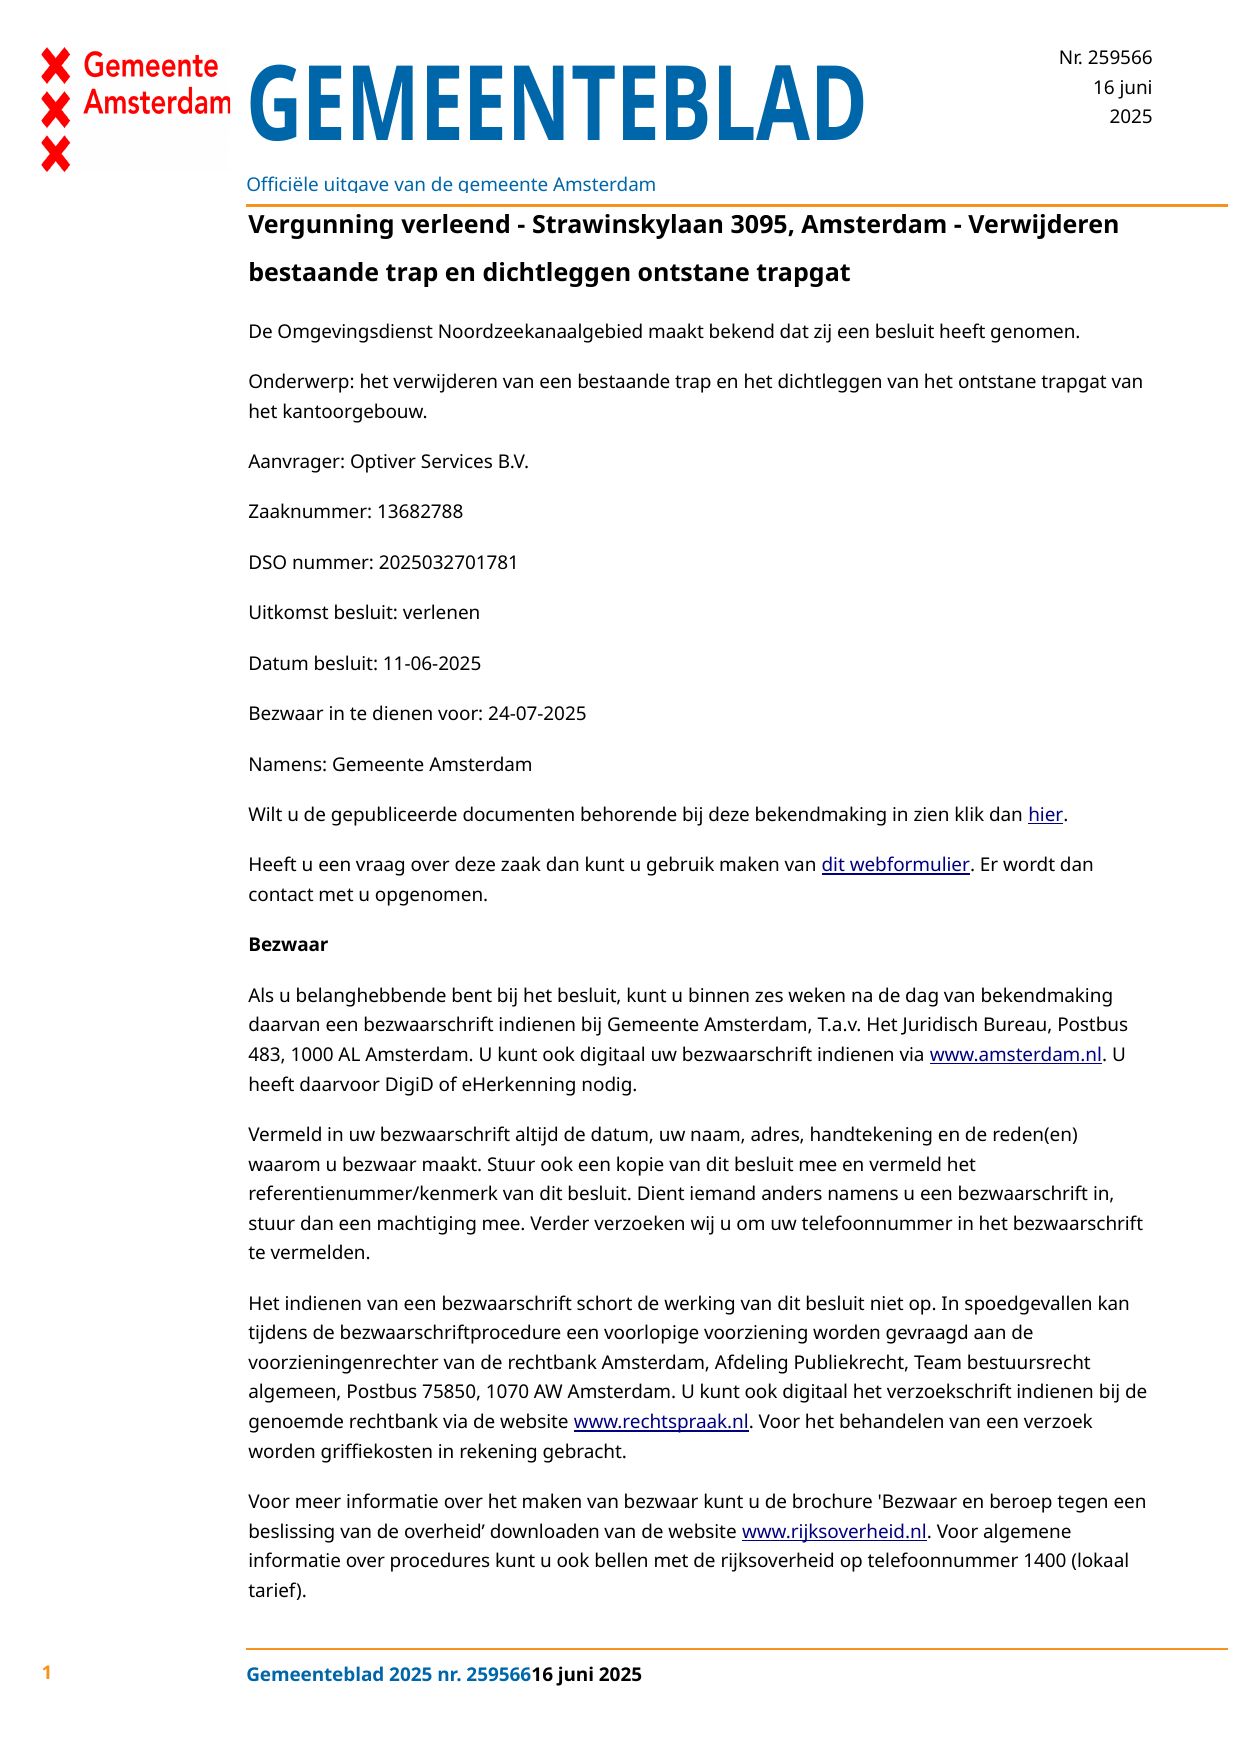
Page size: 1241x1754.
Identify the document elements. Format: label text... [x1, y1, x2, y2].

text De Omgevingsdienst Noordzeekanaalgebied maakt bekend dat zij een besluit heeft genomen. [248, 318, 1152, 344]
text Voor meer informatie over het maken van bezwaar kunt u de brochure 'Bezwaar en beroep tegen een beslissing van de overheid’ downloaden van de website www.rijksoverheid.nl. Voor algemene informatie over procedures kunt u ook bellen met de rijksoverheid op telefoonnummer 1400 (lokaal tarief). [248, 1488, 1152, 1603]
text Wilt u de gepubliceerde documenten behorende bij deze bekendmaking in zien klik dan hier. [248, 801, 1152, 827]
text Bezwaar [248, 932, 1152, 957]
text Namens: Gemeente Amsterdam [248, 751, 1152, 777]
text Vergunning verleend - Strawinskylaan 3095, Amsterdam - Verwijderen bestaande trap en dichtleggen ontstane trapgat [248, 207, 1152, 288]
text Het indienen van een bezwaarschrift schort de werking van dit besluit niet op. In spoedgevallen kan tijdens de bezwaarschriftprocedure een voorlopige voorziening worden gevraagd aan de voorzieningenrechter van de rechtbank Amsterdam, Afdeling Publiekrecht, Team bestuursrecht algemeen, Postbus 75850, 1070 AW Amsterdam. U kunt ook digitaal het verzoekschrift indienen bij de genoemde rechtbank via de website www.rechtspraak.nl. Voor het behandelen van een verzoek worden griffiekosten in rekening gebracht. [248, 1290, 1152, 1464]
text Uitkomst besluit: verlenen [248, 599, 1152, 625]
text DSO nummer: 2025032701781 [248, 549, 1152, 575]
text Onderwerp: het verwijderen van een bestaande trap en het dichtleggen van het ontstane trapgat van het kantoorgebouw. [248, 368, 1152, 424]
text Heeft u een vraag over deze zaak dan kunt u gebruik maken van dit webformulier. Er wordt dan contact met u opgenomen. [248, 852, 1152, 907]
text Bezwaar in te dienen voor: 24-07-2025 [248, 700, 1152, 726]
picture [41, 47, 231, 172]
text Vermeld in uw bezwaarschrift altijd de datum, uw naam, adres, handtekening en de reden(en) waarom u bezwaar maakt. Stuur ook een kopie van dit besluit mee en vermeld het referentienummer/kenmerk van dit besluit. Dient iemand anders namens u een bezwaarschrift in, stuur dan een machtiging mee. Verder verzoeken wij u om uw telefoonnummer in het bezwaarschrift te vermelden. [248, 1121, 1152, 1265]
text Datum besluit: 11-06-2025 [248, 650, 1152, 676]
text Aanvrager: Optiver Services B.V. [248, 448, 1152, 474]
text Zaaknummer: 13682788 [248, 499, 1152, 524]
text Als u belanghebbende bent bij het besluit, kunt u binnen zes weken na de dag van bekendmaking daarvan een bezwaarschrift indienen bij Gemeente Amsterdam, T.a.v. Het Juridisch Bureau, Postbus 483, 1000 AL Amsterdam. U kunt ook digitaal uw bezwaarschrift indienen via www.amsterdam.nl. U heeft daarvoor DigiD of eHerkenning nodig. [248, 982, 1152, 1097]
